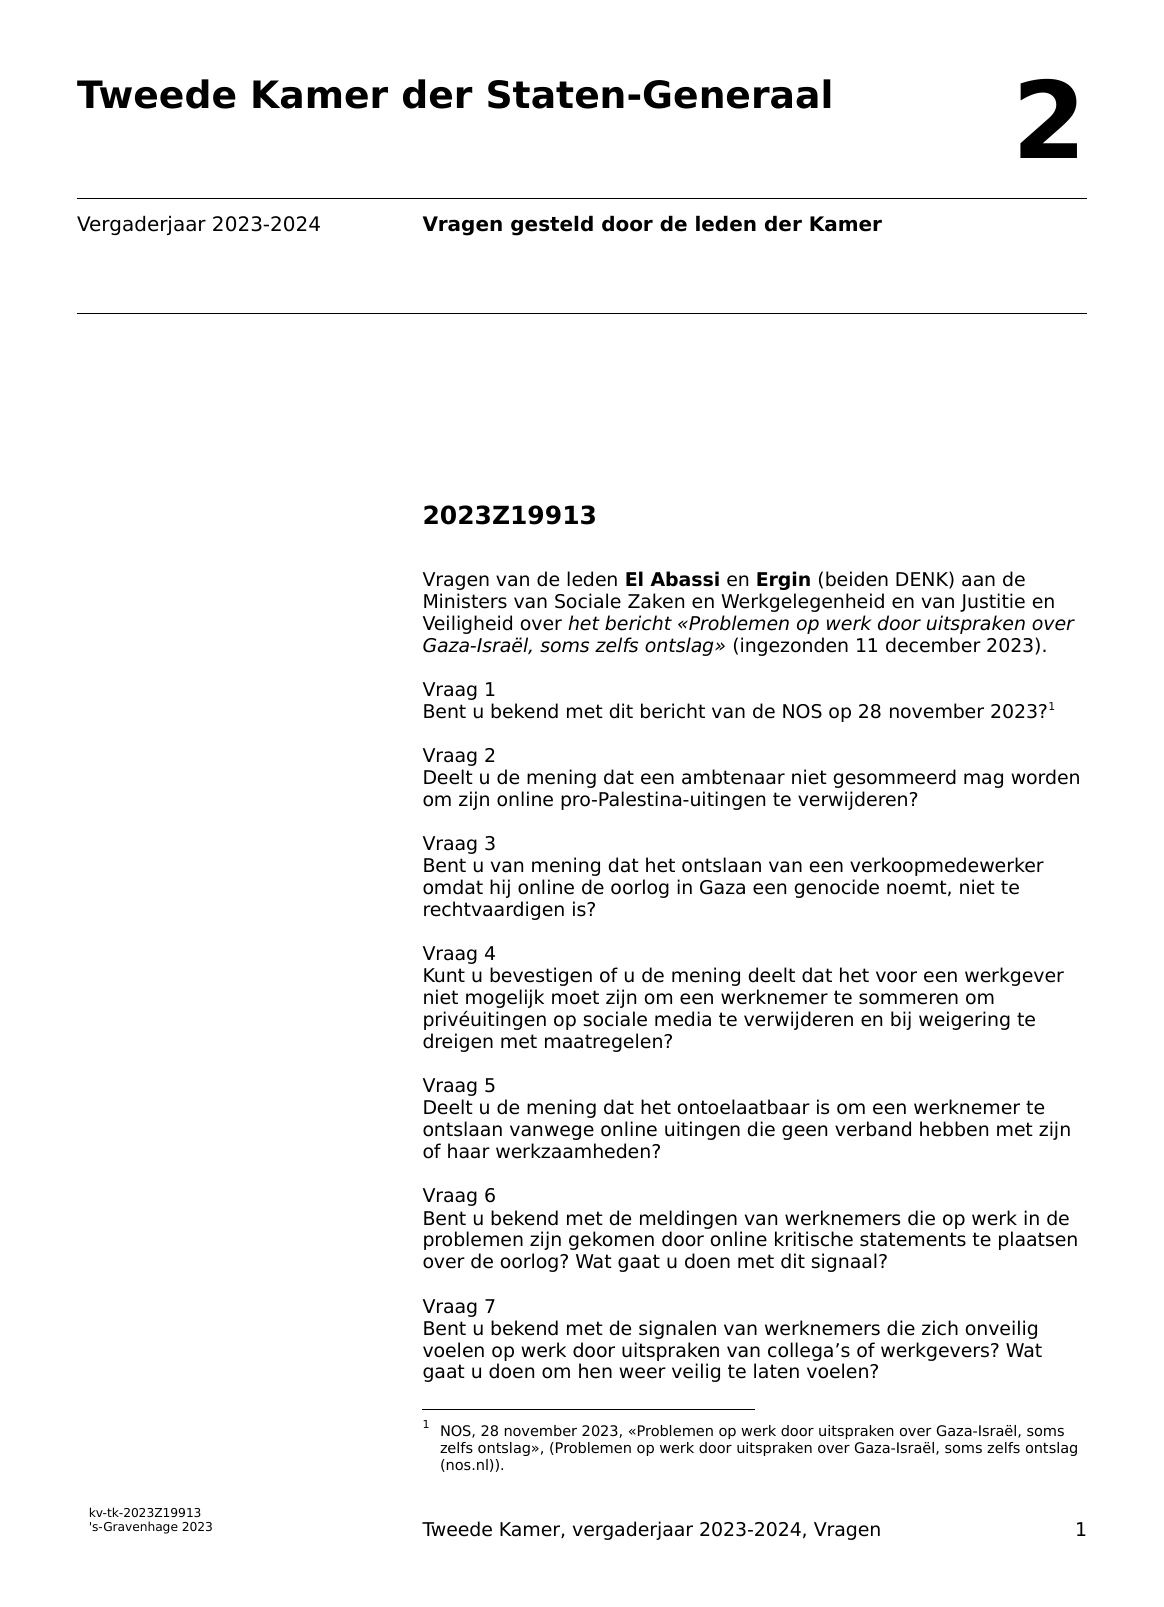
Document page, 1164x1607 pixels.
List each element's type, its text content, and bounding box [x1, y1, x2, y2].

text Vraag 4 [422, 943, 1087, 965]
text Vraag 6 [422, 1185, 1087, 1207]
table_cell Vragen gesteld door de leden der Kamer [422, 199, 1087, 313]
text Deelt u de mening dat het ontoelaatbaar is om een werknemer te ontslaan vanwege online uitingen die geen verband hebben met zijn of haar werkzaamheden? [422, 1097, 1087, 1163]
text 's-Gravenhage 2023 [88, 1520, 323, 1534]
text NOS, 28 november 2023, «Problemen op werk door uitspraken over Gaza-Israël, soms zelfs ontslag», (Problemen op werk door uitspraken over Gaza-Israël, soms zelfs ontslag (nos.nl)). [422, 1418, 1087, 1474]
text Vraag 1 [422, 679, 1087, 701]
text Deelt u de mening dat een ambtenaar niet gesommeerd mag worden om zijn online pro-Palestina-uitingen te verwijderen? [422, 767, 1087, 811]
text Kunt u bevestigen of u de mening deelt dat het voor een werkgever niet mogelijk moet zijn om een werknemer te sommeren om privéuitingen op sociale media te verwijderen en bij weigering te dreigen met maatregelen? [422, 965, 1087, 1053]
text Vraag 3 [422, 833, 1087, 855]
text Vragen van de leden El Abassi en Ergin (beiden DENK) aan de Ministers van Sociale Zaken en Werkgelegenheid en van Justitie en Veiligheid over het bericht «Problemen op werk door uitspraken over Gaza-Israël, soms zelfs ontslag» (ingezonden 11 december 2023). [422, 569, 1087, 657]
text Vraag 5 [422, 1075, 1087, 1097]
text Vraag 2 [422, 745, 1087, 767]
text Bent u bekend met de meldingen van werknemers die op werk in de problemen zijn gekomen door online kritische statements te plaatsen over de oorlog? Wat gaat u doen met dit signaal? [422, 1207, 1087, 1273]
table_header 2 [886, 59, 1087, 198]
table_header Tweede Kamer der Staten-Generaal [77, 59, 886, 198]
text Vraag 7 [422, 1296, 1087, 1317]
text Bent u van mening dat het ontslaan van een verkoopmedewerker omdat hij online de oorlog in Gaza een genocide noemt, niet te rechtvaardigen is? [422, 855, 1087, 921]
text Bent u bekend met de signalen van werknemers die zich onveilig voelen op werk door uitspraken van collega’s of werkgevers? Wat gaat u doen om hen weer veilig te laten voelen? [422, 1317, 1087, 1383]
text kv-tk-2023Z19913 [88, 1506, 323, 1520]
text 2023Z19913 [422, 501, 1087, 531]
text Bent u bekend met dit bericht van de NOS op 28 november 2023? [422, 701, 1087, 723]
table_cell Vergaderjaar 2023-2024 [77, 199, 422, 313]
